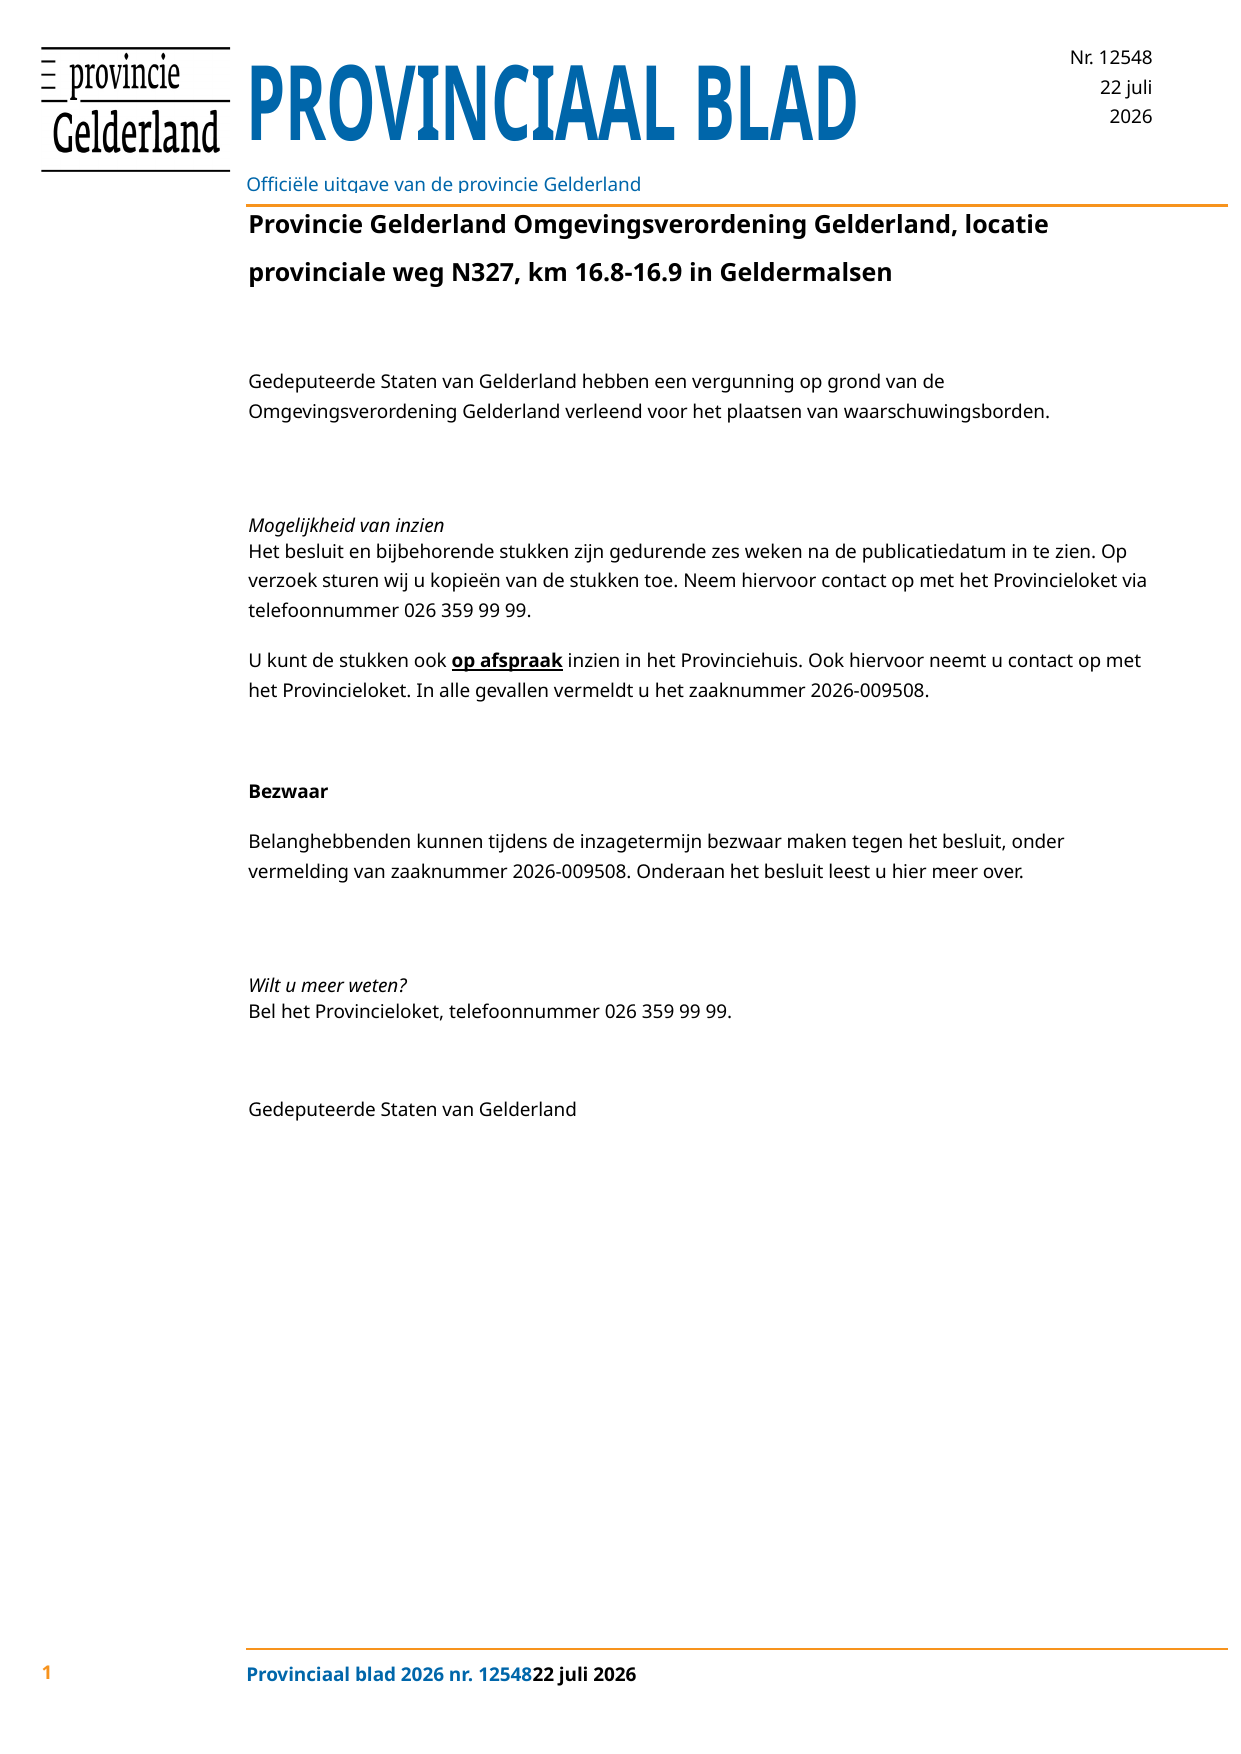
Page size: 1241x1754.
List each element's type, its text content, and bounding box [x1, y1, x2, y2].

text Bezwaar [248, 778, 1152, 804]
text Provincie Gelderland Omgevingsverordening Gelderland, locatie provinciale weg N327, km 16.8-16.9 in Geldermalsen [248, 207, 1152, 288]
text Bel het Provincieloket, telefoonnummer 026 359 99 99. [248, 998, 1152, 1024]
text Gedeputeerde Staten van Gelderland [248, 1096, 1152, 1122]
picture [41, 47, 231, 172]
text Gedeputeerde Staten van Gelderland hebben een vergunning op grond van de Omgevingsverordening Gelderland verleend voor het plaatsen van waarschuwingsborden. [248, 368, 1152, 424]
text Wilt u meer weten? [248, 972, 1152, 998]
text U kunt de stukken ook op afspraak inzien in het Provinciehuis. Ook hiervoor neemt u contact op met het Provincieloket. In alle gevallen vermeldt u het zaaknummer 2026-009508. [248, 648, 1152, 703]
text Het besluit en bijbehorende stukken zijn gedurende zes weken na de publicatiedatum in te zien. Op verzoek sturen wij u kopieën van de stukken toe. Neem hiervoor contact op met het Provincieloket via telefoonnummer 026 359 99 99. [248, 538, 1152, 623]
text Belanghebbenden kunnen tijdens de inzagetermijn bezwaar maken tegen het besluit, onder vermelding van zaaknummer 2026-009508. Onderaan het besluit leest u hier meer over. [248, 828, 1152, 884]
text Mogelijkheid van inzien [248, 512, 1152, 538]
